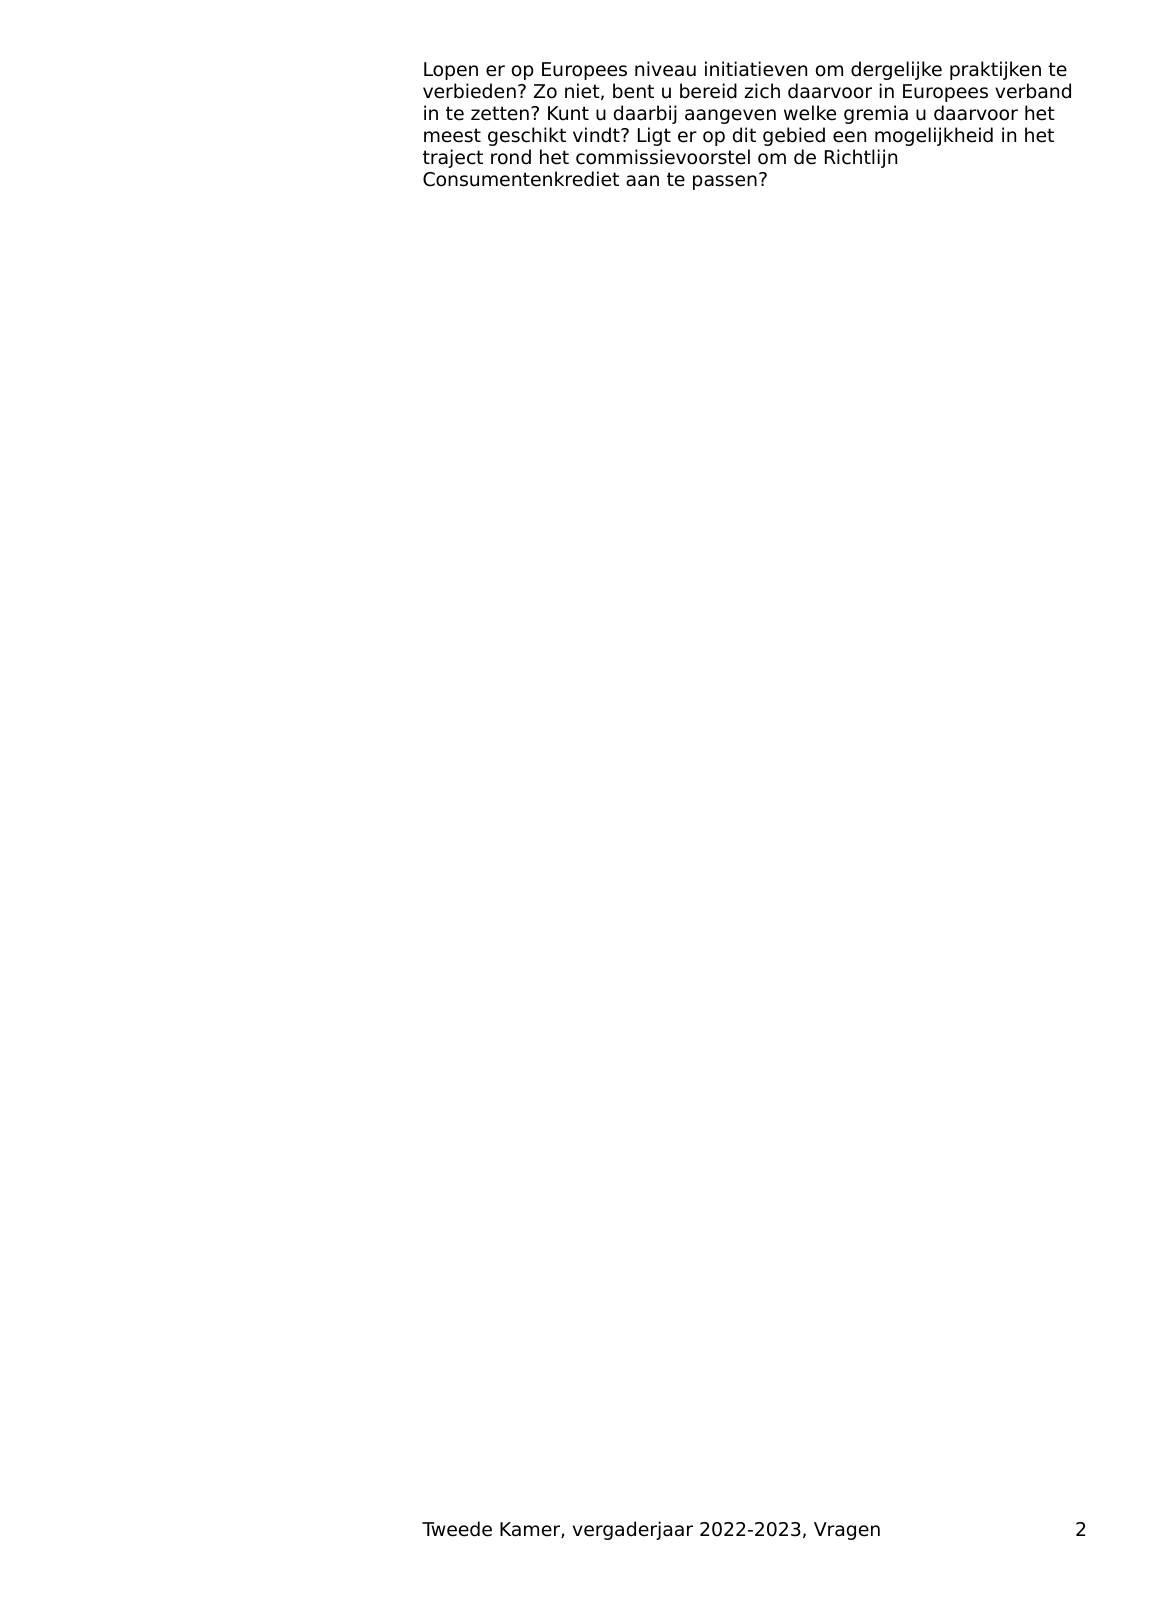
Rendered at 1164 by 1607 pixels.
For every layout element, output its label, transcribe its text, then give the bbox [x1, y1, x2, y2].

text Lopen er op Europees niveau initiatieven om dergelijke praktijken te verbieden? Zo niet, bent u bereid zich daarvoor in Europees verband in te zetten? Kunt u daarbij aangeven welke gremia u daarvoor het meest geschikt vindt? Ligt er op dit gebied een mogelijkheid in het traject rond het commissievoorstel om de Richtlijn Consumentenkrediet aan te passen? [422, 59, 1087, 191]
